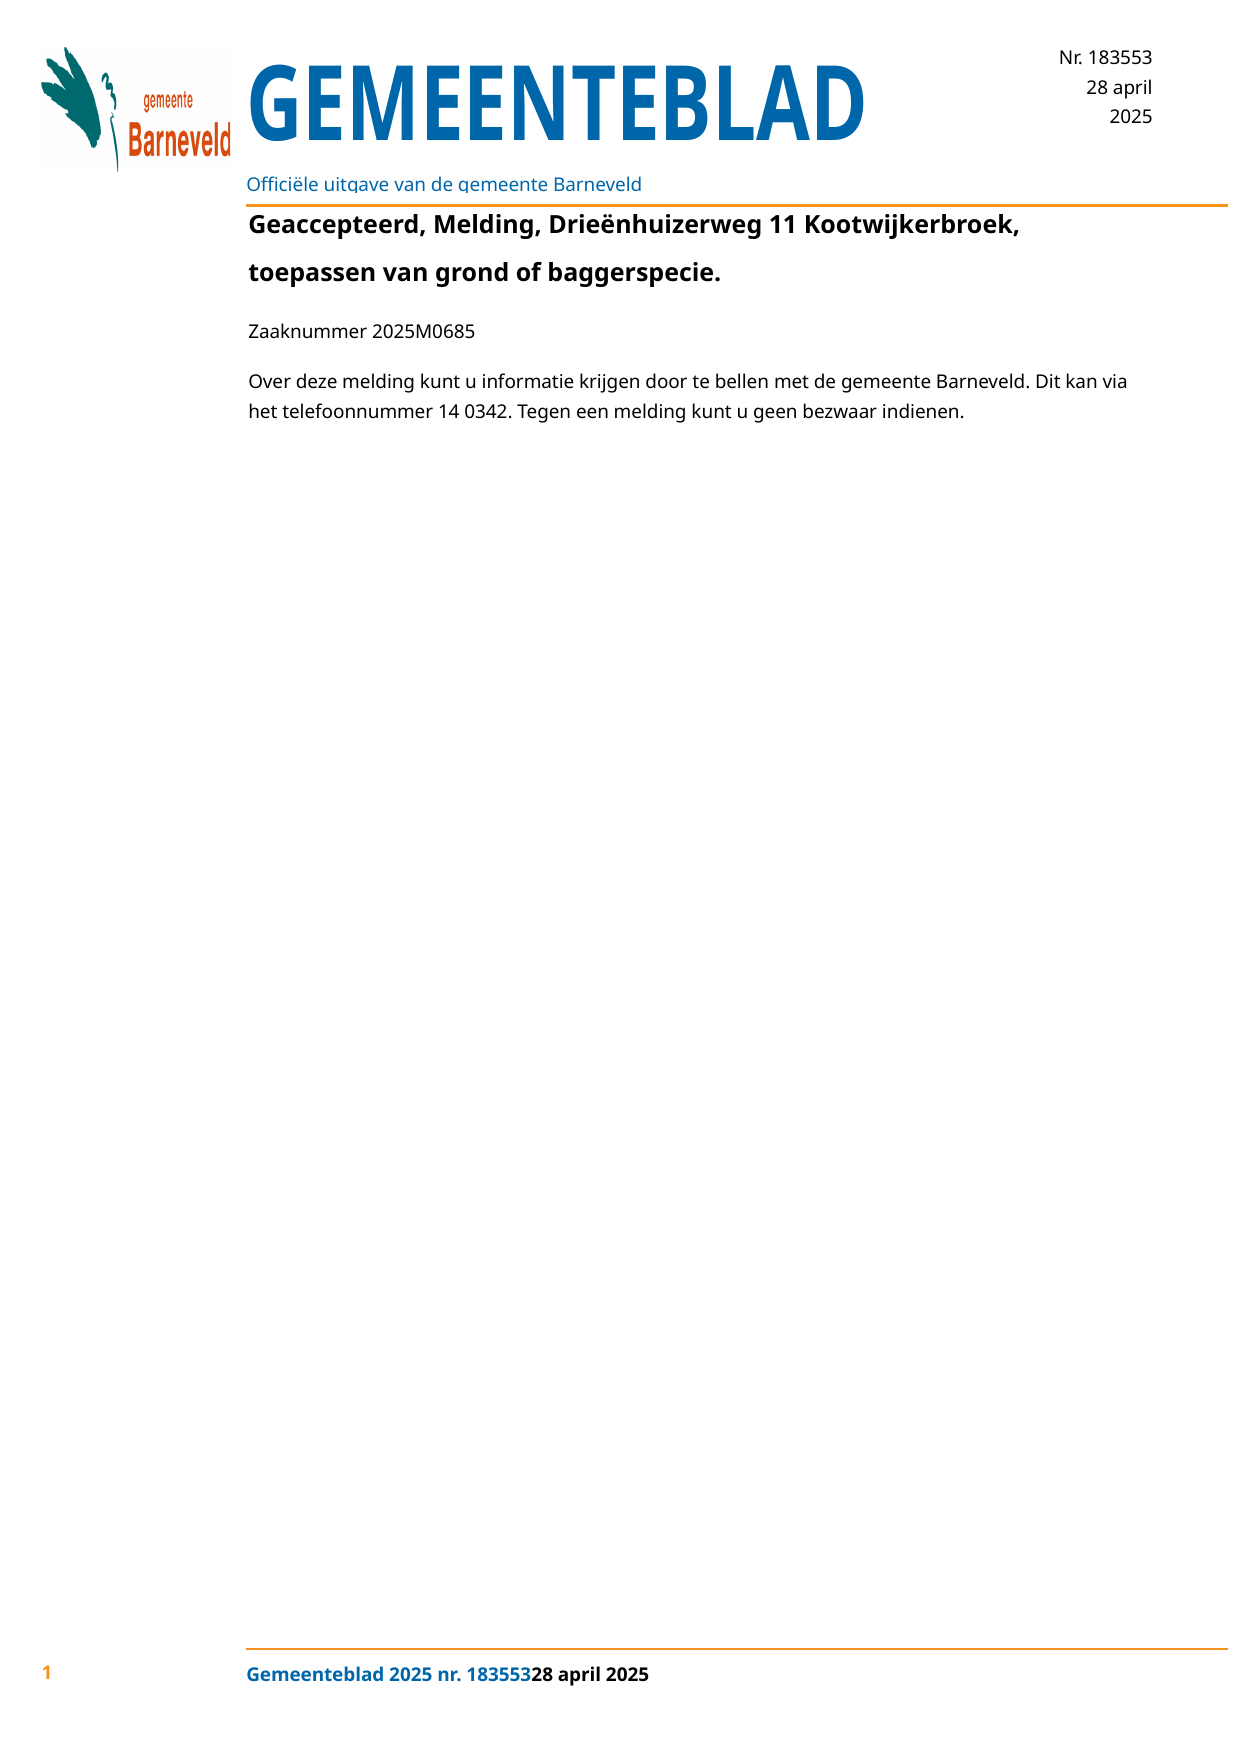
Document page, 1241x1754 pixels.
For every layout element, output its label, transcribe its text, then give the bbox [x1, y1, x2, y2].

text Over deze melding kunt u informatie krijgen door te bellen met de gemeente Barneveld. Dit kan via het telefoonnummer 14 0342. Tegen een melding kunt u geen bezwaar indienen. [248, 368, 1152, 424]
picture [41, 47, 231, 172]
text Geaccepteerd, Melding, Drieënhuizerweg 11 Kootwijkerbroek, toepassen van grond of baggerspecie. [248, 207, 1152, 288]
text Zaaknummer 2025M0685 [248, 318, 1152, 344]
